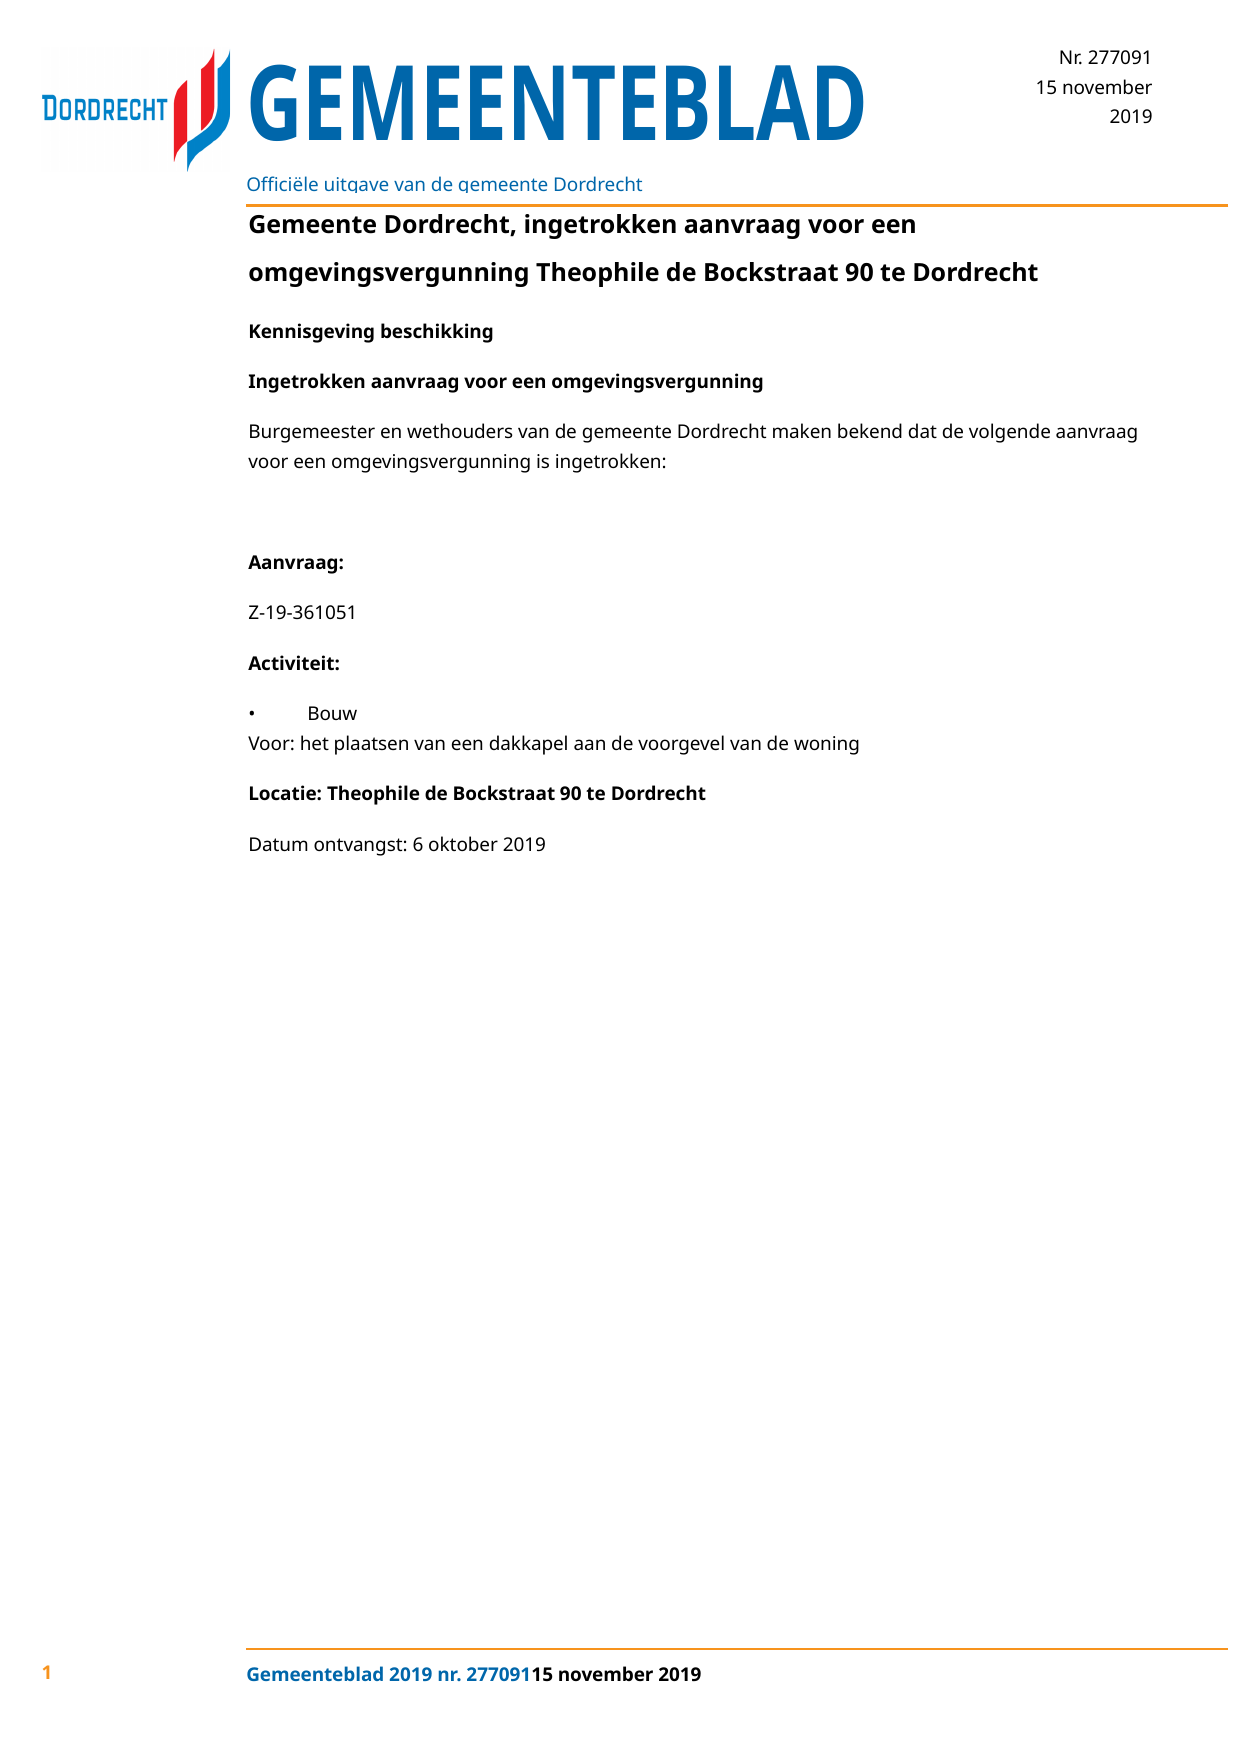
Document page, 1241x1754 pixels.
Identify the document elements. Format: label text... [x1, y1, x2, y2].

text Kennisgeving beschikking [248, 318, 1152, 344]
text Z-19-361051 [248, 599, 1152, 625]
text Burgemeester en wethouders van de gemeente Dordrecht maken bekend dat de volgende aanvraag voor een omgevingsvergunning is ingetrokken: [248, 419, 1152, 474]
text Datum ontvangst: 6 oktober 2019 [248, 831, 1152, 857]
text Activiteit: [248, 650, 1152, 676]
text Gemeente Dordrecht, ingetrokken aanvraag voor een omgevingsvergunning Theophile de Bockstraat 90 te Dordrecht [248, 207, 1152, 288]
list Bouw [248, 700, 1152, 726]
text Aanvraag: [248, 549, 1152, 575]
text Ingetrokken aanvraag voor een omgevingsvergunning [248, 368, 1152, 394]
text Locatie: Theophile de Bockstraat 90 te Dordrecht [248, 780, 1152, 806]
text Voor: het plaatsen van een dakkapel aan de voorgevel van de woning [248, 730, 1152, 756]
picture [41, 47, 231, 172]
